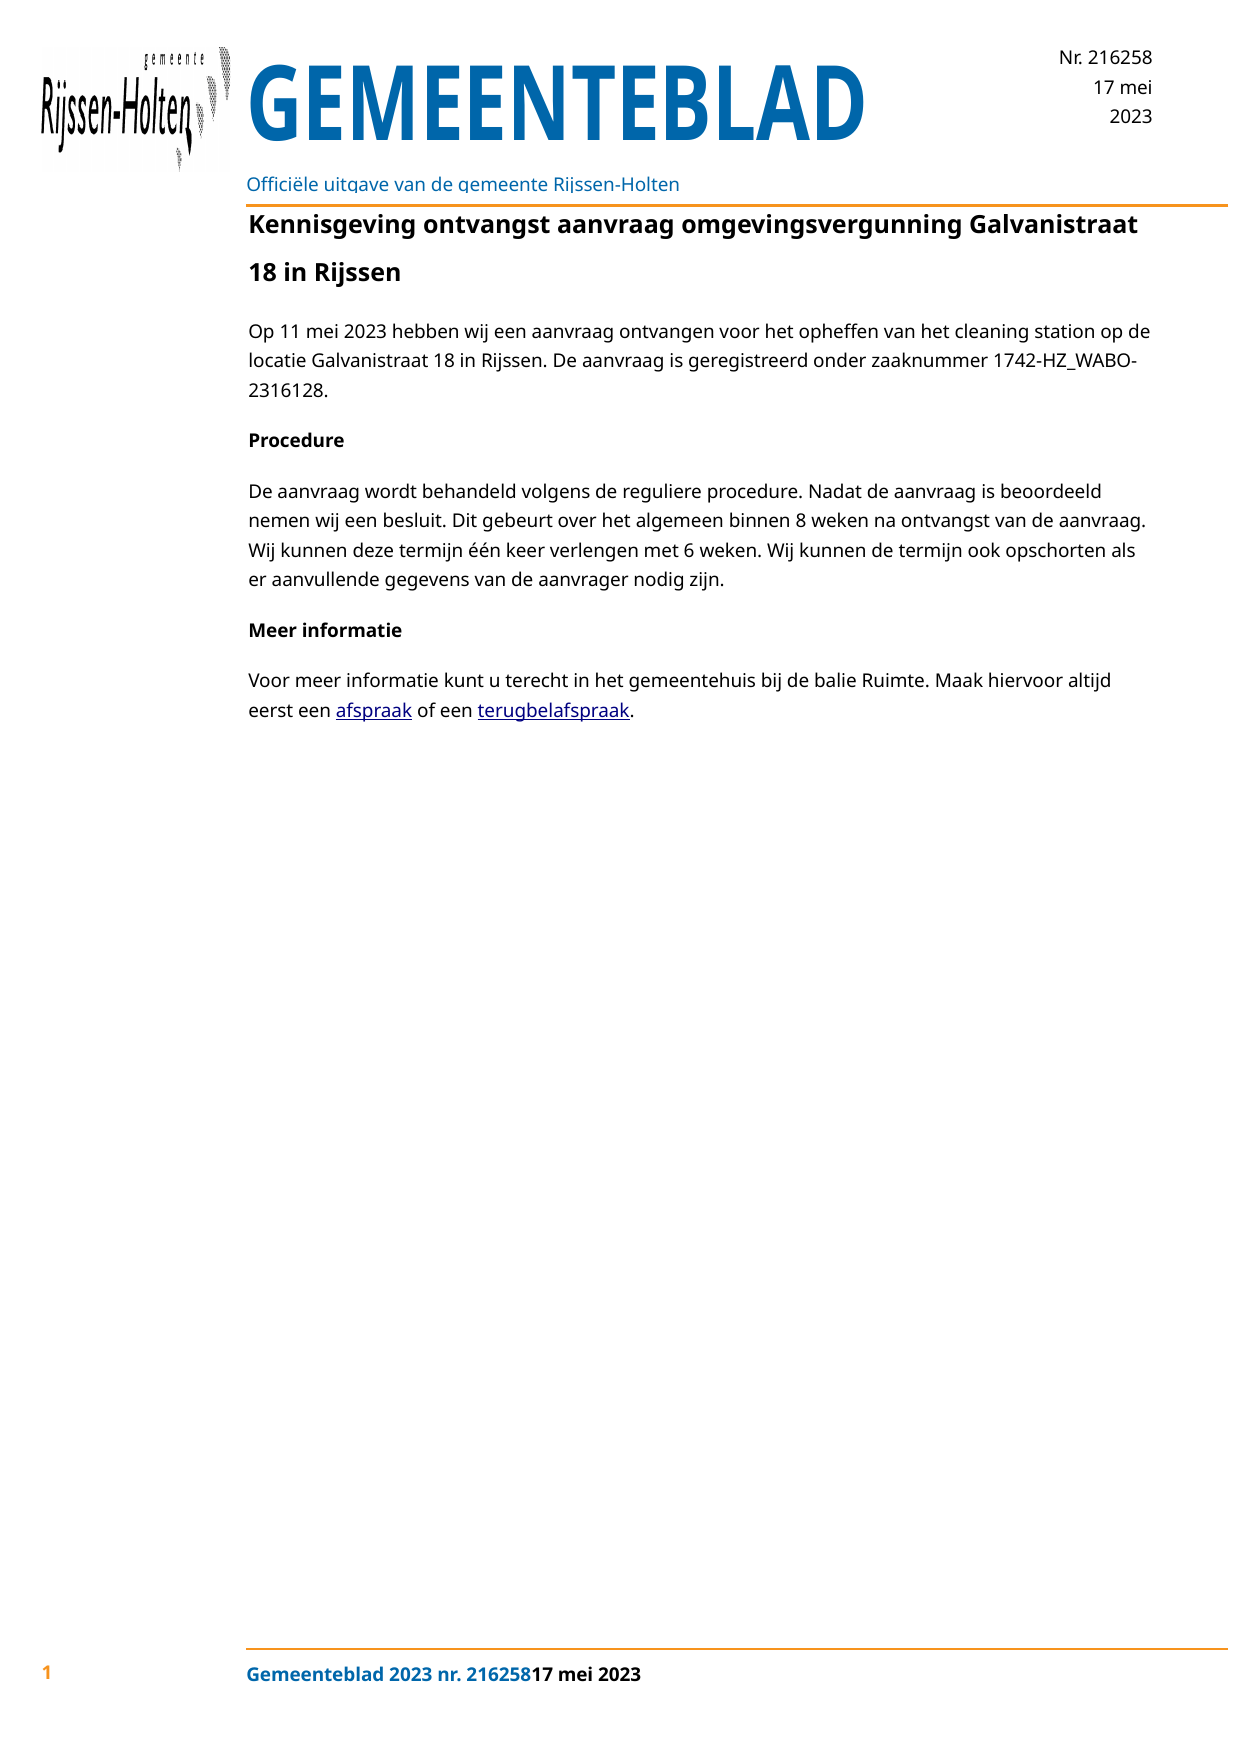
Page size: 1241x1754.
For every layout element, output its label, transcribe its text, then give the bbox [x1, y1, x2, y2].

text Kennisgeving ontvangst aanvraag omgevingsvergunning Galvanistraat 18 in Rijssen [248, 207, 1152, 288]
text De aanvraag wordt behandeld volgens de reguliere procedure. Nadat de aanvraag is beoordeeld nemen wij een besluit. Dit gebeurt over het algemeen binnen 8 weken na ontvangst van de aanvraag. Wij kunnen deze termijn één keer verlengen met 6 weken. Wij kunnen de termijn ook opschorten als er aanvullende gegevens van de aanvrager nodig zijn. [248, 478, 1152, 592]
picture [41, 47, 231, 172]
text Voor meer informatie kunt u terecht in het gemeentehuis bij de balie Ruimte. Maak hiervoor altijd eerst een afspraak of een terugbelafspraak. [248, 667, 1152, 723]
text Meer informatie [248, 617, 1152, 643]
text Op 11 mei 2023 hebben wij een aanvraag ontvangen voor het opheffen van het cleaning station op de locatie Galvanistraat 18 in Rijssen. De aanvraag is geregistreerd onder zaaknummer 1742-HZ_WABO-2316128. [248, 318, 1152, 403]
text Procedure [248, 427, 1152, 453]
